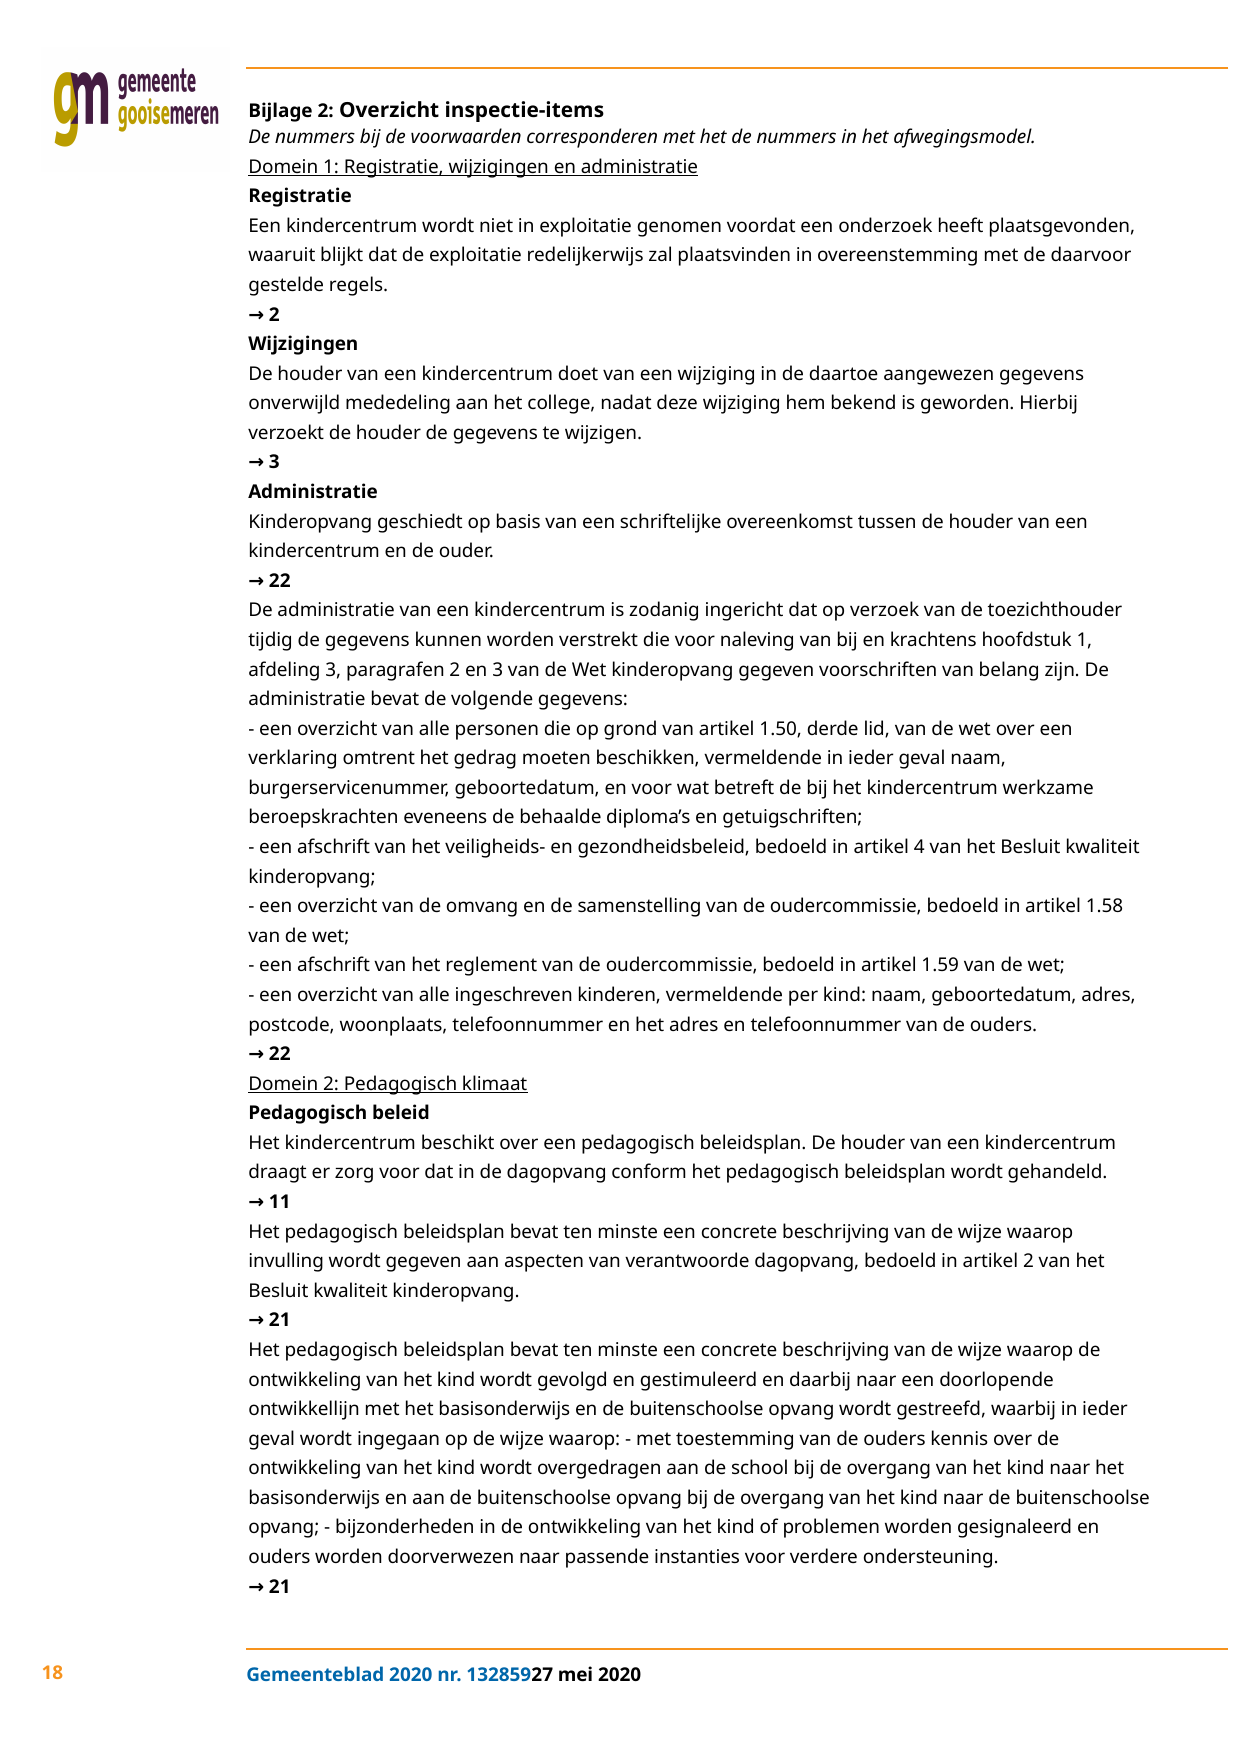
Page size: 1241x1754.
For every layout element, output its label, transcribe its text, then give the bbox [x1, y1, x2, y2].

text Een kindercentrum wordt niet in exploitatie genomen voordat een onderzoek heeft plaatsgevonden, waaruit blijkt dat de exploitatie redelijkerwijs zal plaatsvinden in overeenstemming met de daarvoor gestelde regels. [248, 212, 1152, 297]
text → 21 [248, 1573, 1152, 1599]
text Registratie [248, 182, 1152, 208]
picture [41, 47, 231, 172]
text Pedagogisch beleid [248, 1099, 1152, 1125]
text - een overzicht van alle personen die op grond van artikel 1.50, derde lid, van de wet over een verklaring omtrent het gedrag moeten beschikken, vermeldende in ieder geval naam, burgerservicenummer, geboortedatum, en voor wat betreft de bij het kindercentrum werkzame beroepskrachten eveneens de behaalde diploma’s en getuigschriften; [248, 715, 1152, 829]
text → 2 [248, 301, 1152, 327]
text De administratie van een kindercentrum is zodanig ingericht dat op verzoek van de toezichthouder tijdig de gegevens kunnen worden verstrekt die voor naleving van bij en krachtens hoofdstuk 1, afdeling 3, paragrafen 2 en 3 van de Wet kinderopvang gegeven voorschriften van belang zijn. De administratie bevat de volgende gegevens: [248, 597, 1152, 711]
text De nummers bij de voorwaarden corresponderen met het de nummers in het afwegingsmodel. [248, 123, 1152, 149]
text Kinderopvang geschiedt op basis van een schriftelijke overeenkomst tussen de houder van een kindercentrum en de ouder. [248, 508, 1152, 563]
text - een afschrift van het reglement van de oudercommissie, bedoeld in artikel 1.59 van de wet; [248, 952, 1152, 977]
text - een overzicht van de omvang en de samenstelling van de oudercommissie, bedoeld in artikel 1.58 van de wet; [248, 892, 1152, 948]
text → 11 [248, 1188, 1152, 1214]
text → 21 [248, 1307, 1152, 1332]
text Domein 1: Registratie, wijzigingen en administratie [248, 153, 1152, 179]
text - een overzicht van alle ingeschreven kinderen, vermeldende per kind: naam, geboortedatum, adres, postcode, woonplaats, telefoonnummer en het adres en telefoonnummer van de ouders. [248, 981, 1152, 1037]
text → 3 [248, 449, 1152, 474]
text Bijlage 2: Overzicht inspectie-items [248, 95, 1152, 123]
text De houder van een kindercentrum doet van een wijziging in de daartoe aangewezen gegevens onverwijld mededeling aan het college, nadat deze wijziging hem bekend is geworden. Hierbij verzoekt de houder de gegevens te wijzigen. [248, 360, 1152, 445]
text Administratie [248, 478, 1152, 504]
text Wijzigingen [248, 330, 1152, 356]
text Domein 2: Pedagogisch klimaat [248, 1070, 1152, 1096]
text → 22 [248, 567, 1152, 593]
text → 22 [248, 1040, 1152, 1066]
text Het pedagogisch beleidsplan bevat ten minste een concrete beschrijving van de wijze waarop invulling wordt gegeven aan aspecten van verantwoorde dagopvang, bedoeld in artikel 2 van het Besluit kwaliteit kinderopvang. [248, 1218, 1152, 1303]
text - een afschrift van het veiligheids- en gezondheidsbeleid, bedoeld in artikel 4 van het Besluit kwaliteit kinderopvang; [248, 833, 1152, 889]
text Het pedagogisch beleidsplan bevat ten minste een concrete beschrijving van de wijze waarop de ontwikkeling van het kind wordt gevolgd en gestimuleerd en daarbij naar een doorlopende ontwikkellijn met het basisonderwijs en de buitenschoolse opvang wordt gestreefd, waarbij in ieder geval wordt ingegaan op de wijze waarop: - met toestemming van de ouders kennis over de ontwikkeling van het kind wordt overgedragen aan de school bij de overgang van het kind naar het basisonderwijs en aan de buitenschoolse opvang bij de overgang van het kind naar de buitenschoolse opvang; - bijzonderheden in de ontwikkeling van het kind of problemen worden gesignaleerd en ouders worden doorverwezen naar passende instanties voor verdere ondersteuning. [248, 1336, 1152, 1569]
text Het kindercentrum beschikt over een pedagogisch beleidsplan. De houder van een kindercentrum draagt er zorg voor dat in de dagopvang conform het pedagogisch beleidsplan wordt gehandeld. [248, 1129, 1152, 1184]
